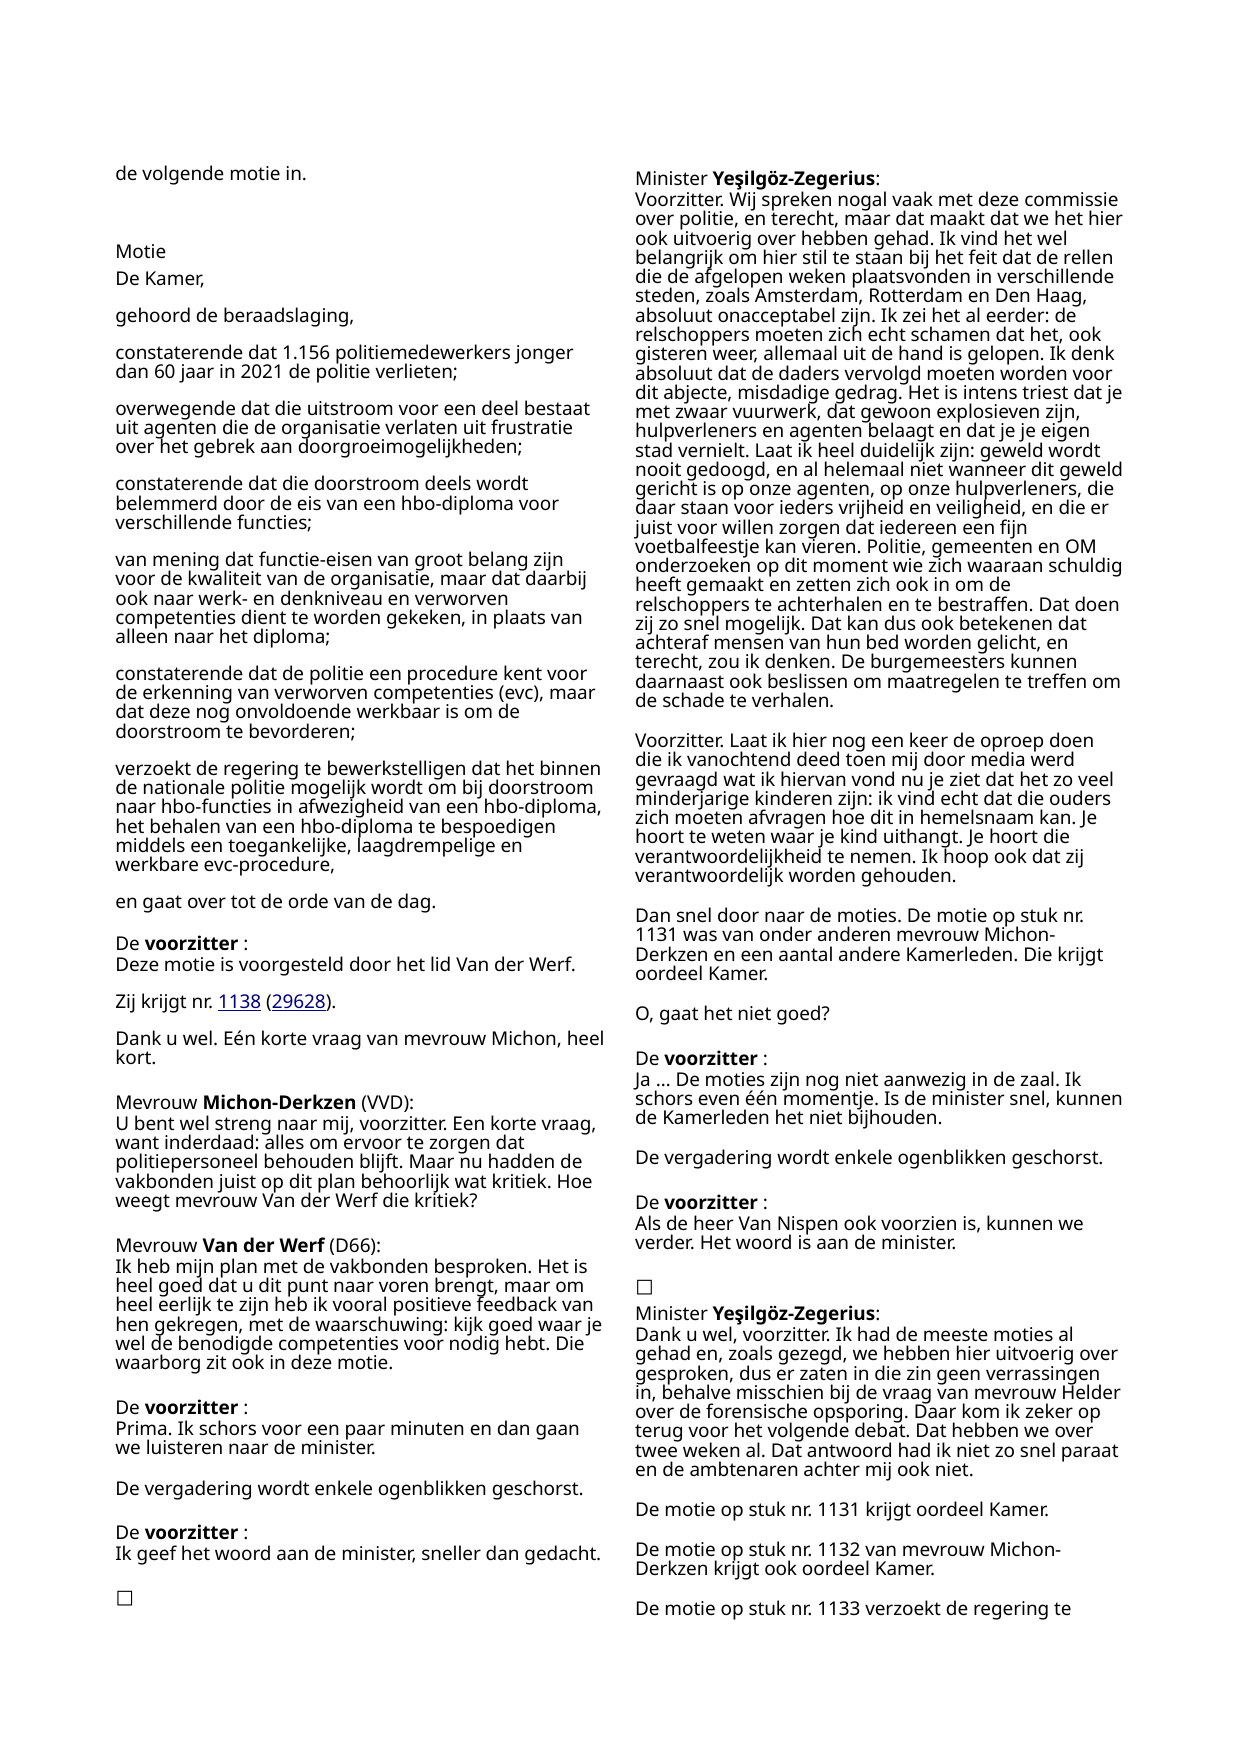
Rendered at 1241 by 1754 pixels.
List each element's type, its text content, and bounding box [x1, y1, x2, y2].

text de volgende motie in. [115, 165, 605, 184]
text constaterende dat 1.156 politiemedewerkers jonger dan 60 jaar in 2021 de politie verlieten; [115, 344, 605, 382]
text Zij krijgt nr. 1138 (29628). [115, 993, 605, 1012]
text O, gaat het niet goed? [635, 1005, 1125, 1024]
text De voorzitter : [115, 1519, 605, 1545]
text Mevrouw Michon-Derkzen (VVD): [115, 1089, 605, 1115]
text Dan snel door naar de moties. De motie op stuk nr. 1131 was van onder anderen mevrouw Michon-Derkzen en een aantal andere Kamerleden. Die krijgt oordeel Kamer. [635, 907, 1125, 984]
text De vergadering wordt enkele ogenblikken geschorst. [115, 1479, 605, 1499]
text De voorzitter : [115, 1394, 605, 1420]
text Prima. Ik schors voor een paar minuten en dan gaan we luisteren naar de minister. [115, 1420, 605, 1459]
text De voorzitter : [115, 930, 605, 956]
text De motie op stuk nr. 1131 krijgt oordeel Kamer. [635, 1501, 1125, 1520]
text De motie op stuk nr. 1132 van mevrouw Michon-Derkzen krijgt ook oordeel Kamer. [635, 1541, 1125, 1579]
text De voorzitter : [635, 1189, 1125, 1215]
text ⬜ [635, 1274, 1125, 1300]
text De voorzitter : [635, 1045, 1125, 1071]
text gehoord de beraadslaging, [115, 307, 605, 326]
text constaterende dat de politie een procedure kent voor de erkenning van verworven competenties (evc), maar dat deze nog onvoldoende werkbaar is om de doorstroom te bevorderen; [115, 665, 605, 742]
text Dank u wel, voorzitter. Ik had de meeste moties al gehad en, zoals gezegd, we hebben hier uitvoerig over gesproken, dus er zaten in die zin geen verrassingen in, behalve misschien bij de vraag van mevrouw Helder over de forensische opsporing. Daar kom ik zeker op terug voor het volgende debat. Dat hebben we over twee weken al. Dat antwoord had ik niet zo snel paraat en de ambtenaren achter mij ook niet. [635, 1326, 1125, 1480]
text Dank u wel. Eén korte vraag van mevrouw Michon, heel kort. [115, 1030, 605, 1068]
text Minister Yeşilgöz-Zegerius: [635, 165, 1125, 191]
text Voorzitter. Laat ik hier nog een keer de oproep doen die ik vanochtend deed toen mij door media werd gevraagd wat ik hiervan vond nu je ziet dat het zo veel minderjarige kinderen zijn: ik vind echt dat die ouders zich moeten afvragen hoe dit in hemelsnaam kan. Je hoort te weten waar je kind uithangt. Je hoort die verantwoordelijkheid te nemen. Ik hoop ook dat zij verantwoordelijk worden gehouden. [635, 732, 1125, 886]
text Ik heb mijn plan met de vakbonden besproken. Het is heel goed dat u dit punt naar voren brengt, maar om heel eerlijk te zijn heb ik vooral positieve feedback van hen gekregen, met de waarschuwing: kijk goed waar je wel de benodigde competenties voor nodig hebt. Die waarborg zit ook in deze motie. [115, 1258, 605, 1373]
text De motie op stuk nr. 1133 verzoekt de regering te [635, 1600, 1125, 1619]
text ⬜ [115, 1585, 605, 1611]
text Ik geef het woord aan de minister, sneller dan gedacht. [115, 1545, 605, 1564]
text Mevrouw Van der Werf (D66): [115, 1232, 605, 1258]
text Als de heer Van Nispen ook voorzien is, kunnen we verder. Het woord is aan de minister. [635, 1215, 1125, 1254]
text De Kamer, [115, 270, 605, 289]
text en gaat over tot de orde van de dag. [115, 893, 605, 912]
text overwegende dat die uitstroom voor een deel bestaat uit agenten die de organisatie verlaten uit frustratie over het gebrek aan doorgroeimogelijkheden; [115, 400, 605, 458]
text Voorzitter. Wij spreken nogal vaak met deze commissie over politie, en terecht, maar dat maakt dat we het hier ook uitvoerig over hebben gehad. Ik vind het wel belangrijk om hier stil te staan bij het feit dat de rellen die de afgelopen weken plaatsvonden in verschillende steden, zoals Amsterdam, Rotterdam en Den Haag, absoluut onacceptabel zijn. Ik zei het al eerder: de relschoppers moeten zich echt schamen dat het, ook gisteren weer, allemaal uit de hand is gelopen. Ik denk absoluut dat de daders vervolgd moeten worden voor dit abjecte, misdadige gedrag. Het is intens triest dat je met zwaar vuurwerk, dat gewoon explosieven zijn, hulpverleners en agenten belaagt en dat je je eigen stad vernielt. Laat ik heel duidelijk zijn: geweld wordt nooit gedoogd, en al helemaal niet wanneer dit geweld gericht is op onze agenten, op onze hulpverleners, die daar staan voor ieders vrijheid en veiligheid, en die er juist voor willen zorgen dat iedereen een fijn voetbalfeestje kan vieren. Politie, gemeenten en OM onderzoeken op dit moment wie zich waaraan schuldig heeft gemaakt en zetten zich ook in om de relschoppers te achterhalen en te bestraffen. Dat doen zij zo snel mogelijk. Dat kan dus ook betekenen dat achteraf mensen van hun bed worden gelicht, en terecht, zou ik denken. De burgemeesters kunnen daarnaast ook beslissen om maatregelen te treffen om de schade te verhalen. [635, 191, 1125, 711]
text Ja … De moties zijn nog niet aanwezig in de zaal. Ik schors even één momentje. Is de minister snel, kunnen de Kamerleden het niet bijhouden. [635, 1071, 1125, 1128]
text Motie [115, 238, 605, 264]
text verzoekt de regering te bewerkstelligen dat het binnen de nationale politie mogelijk wordt om bij doorstroom naar hbo-functies in afwezigheid van een hbo-diploma, het behalen van een hbo-diploma te bespoedigen middels een toegankelijke, laagdrempelige en werkbare evc-procedure, [115, 760, 605, 875]
text van mening dat functie-eisen van groot belang zijn voor de kwaliteit van de organisatie, maar dat daarbij ook naar werk- en denkniveau en verworven competenties dient te worden gekeken, in plaats van alleen naar het diploma; [115, 551, 605, 647]
text Minister Yeşilgöz-Zegerius: [635, 1300, 1125, 1326]
text U bent wel streng naar mij, voorzitter. Een korte vraag, want inderdaad: alles om ervoor te zorgen dat politiepersoneel behouden blijft. Maar nu hadden de vakbonden juist op dit plan behoorlijk wat kritiek. Hoe weegt mevrouw Van der Werf die kritiek? [115, 1115, 605, 1211]
text constaterende dat die doorstroom deels wordt belemmerd door de eis van een hbo-diploma voor verschillende functies; [115, 475, 605, 533]
text Deze motie is voorgesteld door het lid Van der Werf. [115, 956, 605, 975]
text De vergadering wordt enkele ogenblikken geschorst. [635, 1149, 1125, 1168]
